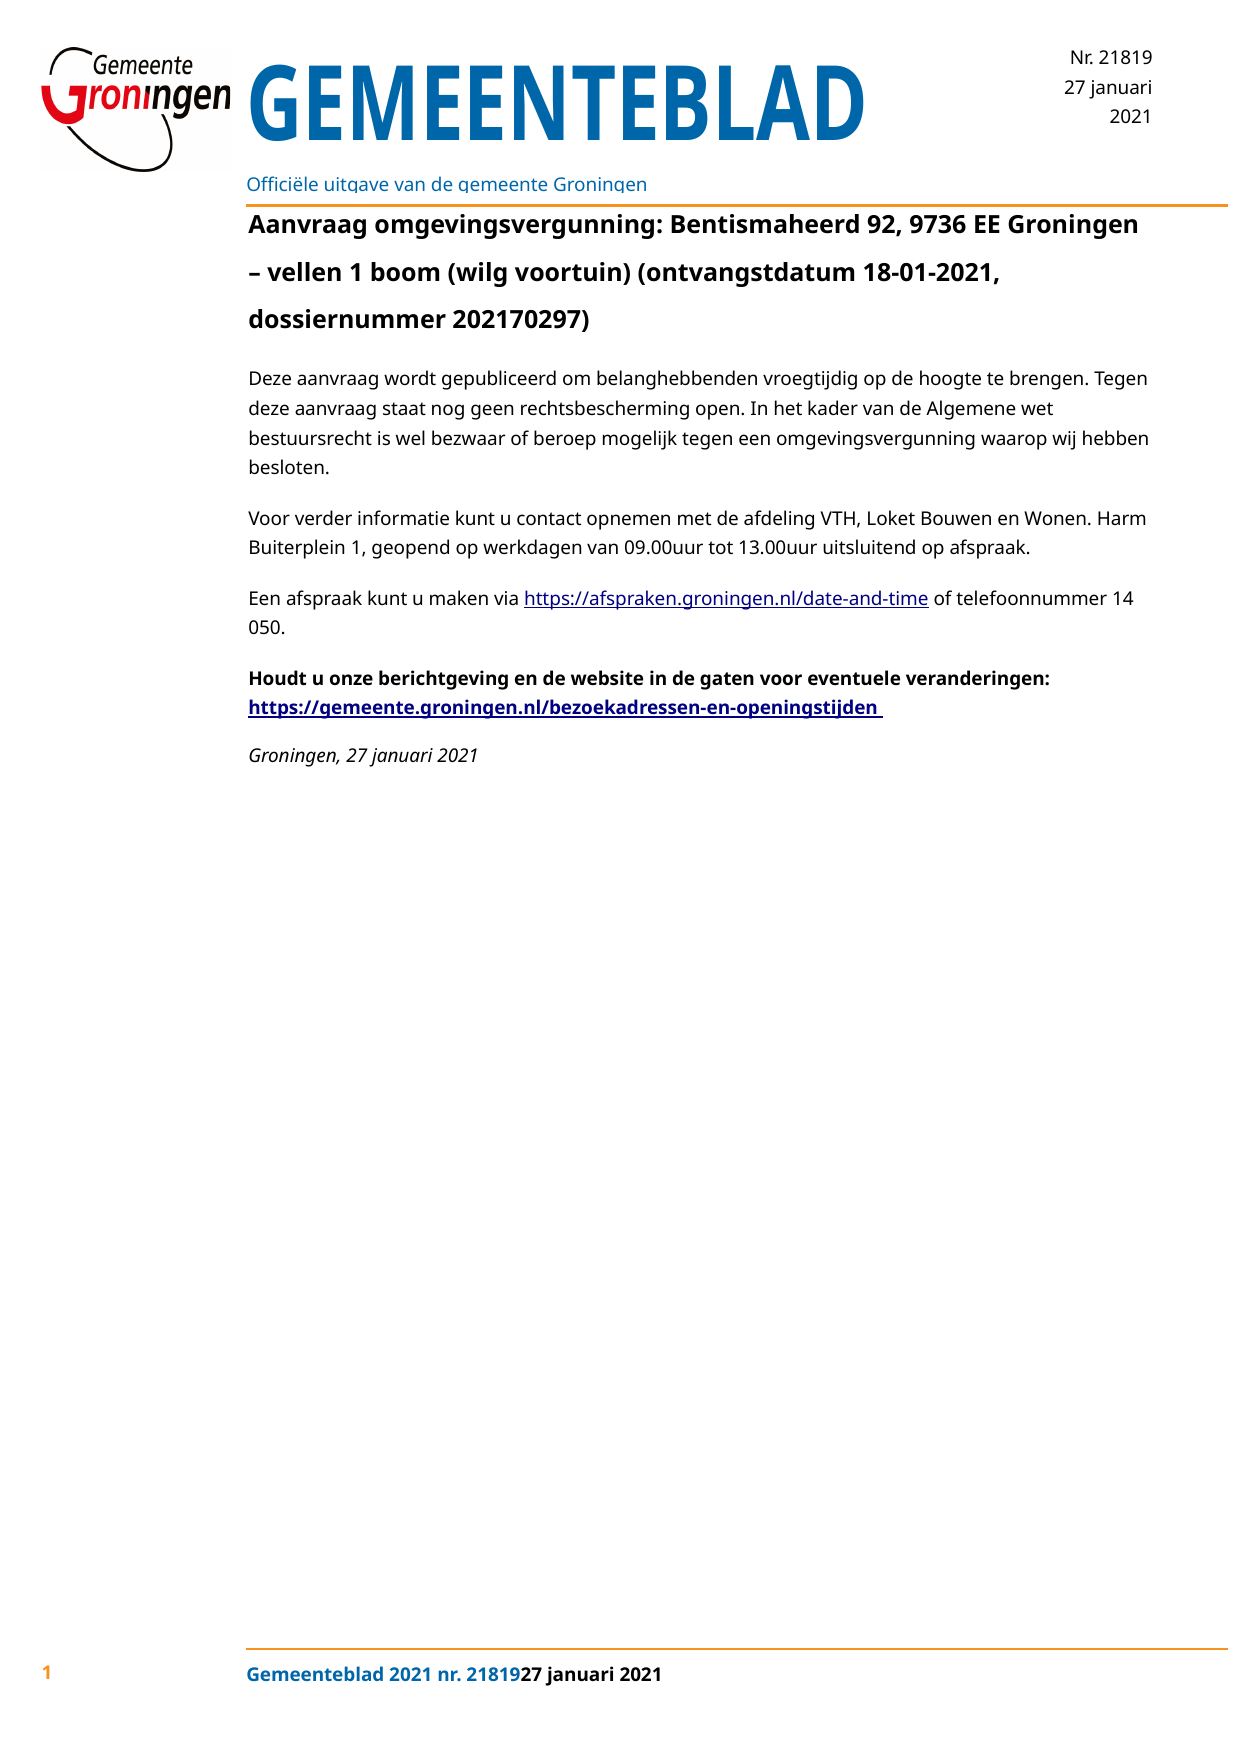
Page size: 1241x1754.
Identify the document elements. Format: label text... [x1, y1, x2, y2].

picture [41, 47, 231, 172]
text Aanvraag omgevingsvergunning: Bentismaheerd 92, 9736 EE Groningen – vellen 1 boom (wilg voortuin) (ontvangstdatum 18-01-2021, dossiernummer 202170297) [248, 207, 1152, 336]
text Een afspraak kunt u maken via https://afspraken.groningen.nl/date-and-time of telefoonnummer 14 050. [248, 585, 1152, 640]
text Houdt u onze berichtgeving en de website in de gaten voor eventuele veranderingen: https://gemeente.groningen.nl/bezoekadressen-en-openingstijden [248, 665, 1152, 720]
text Groningen, 27 januari 2021 [248, 742, 1152, 768]
text Voor verder informatie kunt u contact opnemen met de afdeling VTH, Loket Bouwen en Wonen. Harm Buiterplein 1, geopend op werkdagen van 09.00uur tot 13.00uur uitsluitend op afspraak. [248, 505, 1152, 560]
text Deze aanvraag wordt gepubliceerd om belanghebbenden vroegtijdig op de hoogte te brengen. Tegen deze aanvraag staat nog geen rechtsbescherming open. In het kader van de Algemene wet bestuursrecht is wel bezwaar of beroep mogelijk tegen een omgevingsvergunning waarop wij hebben besloten. [248, 366, 1152, 480]
